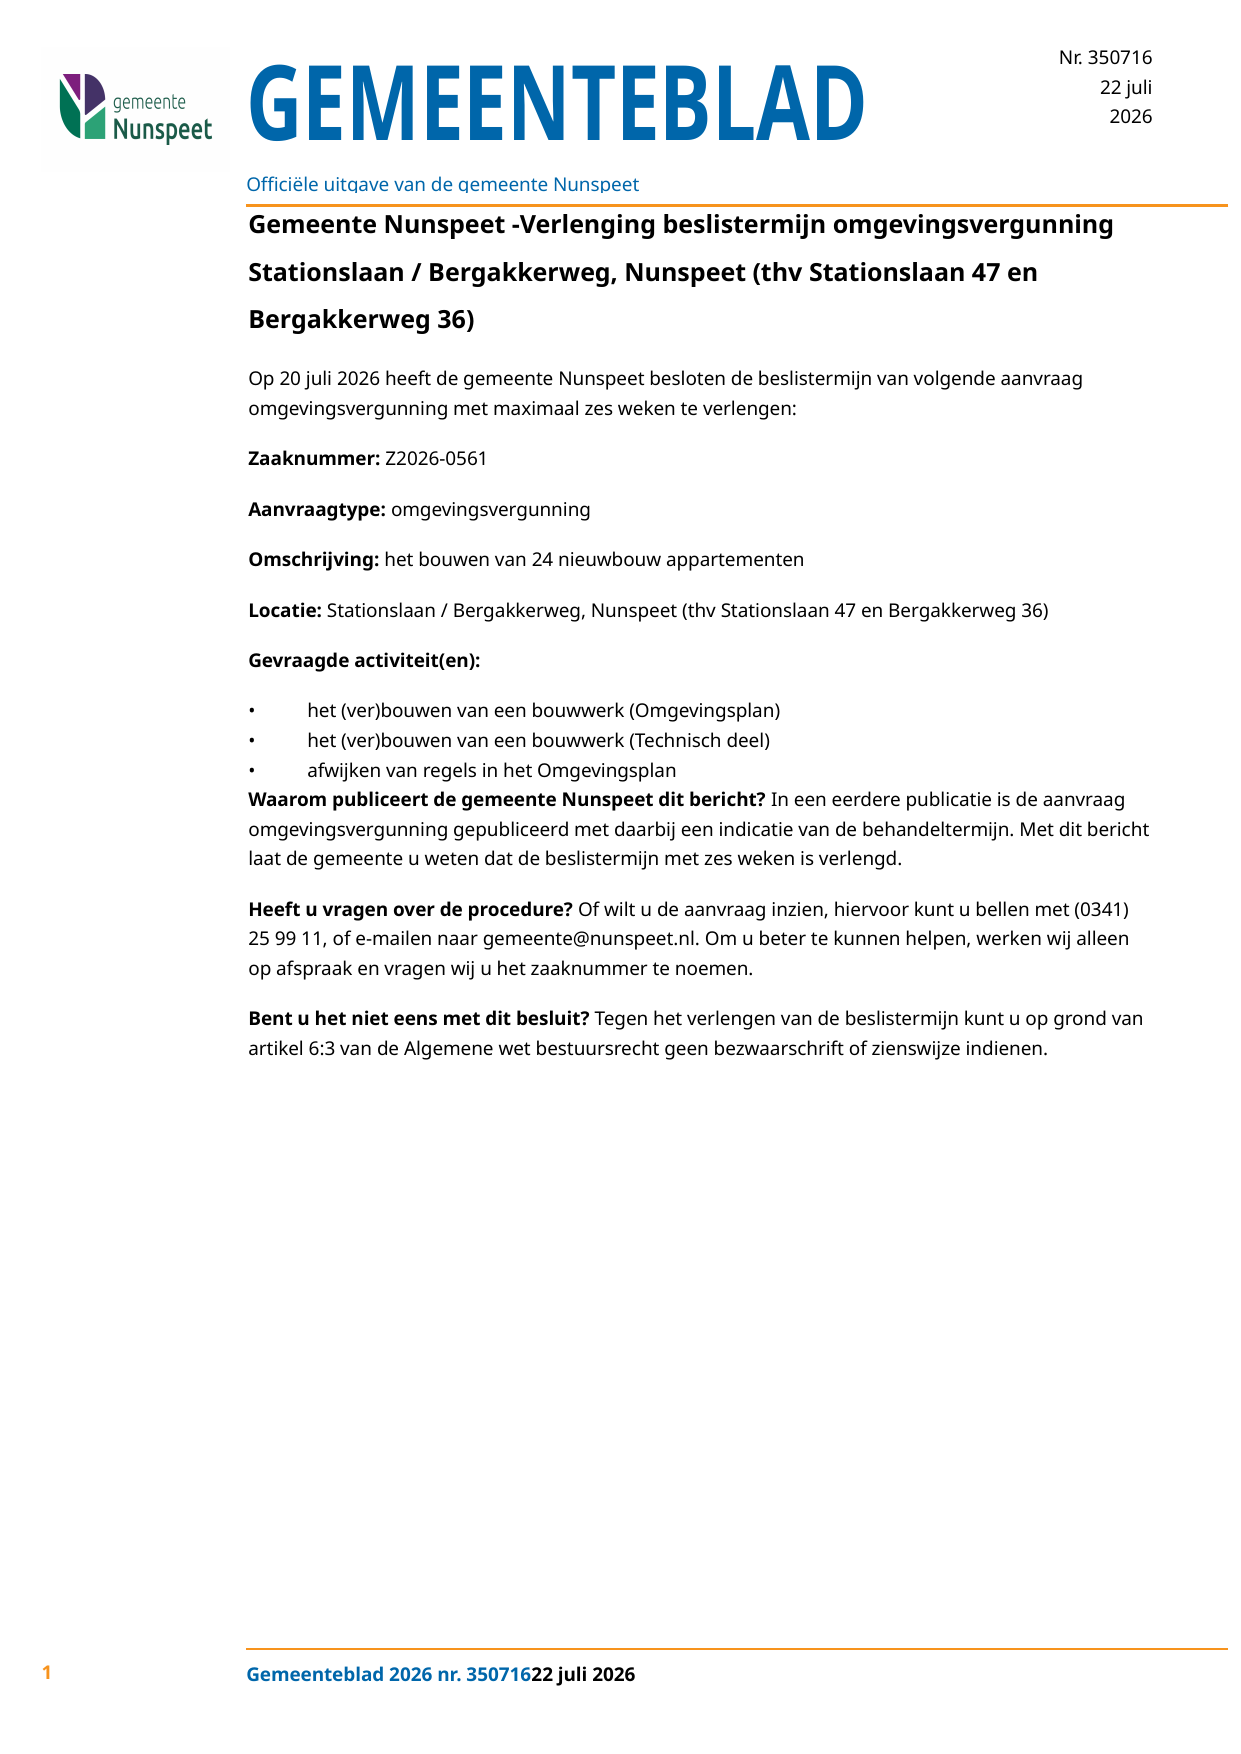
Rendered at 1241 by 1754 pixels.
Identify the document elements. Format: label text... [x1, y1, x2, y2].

text Locatie: Stationslaan / Bergakkerweg, Nunspeet (thv Stationslaan 47 en Bergakkerweg 36) [248, 597, 1152, 622]
text Gevraagde activiteit(en): [248, 647, 1152, 673]
text Zaaknummer: Z2026-0561 [248, 446, 1152, 471]
text Gemeente Nunspeet -Verlenging beslistermijn omgevingsvergunning Stationslaan / Bergakkerweg, Nunspeet (thv Stationslaan 47 en Bergakkerweg 36) [248, 207, 1152, 336]
text Omschrijving: het bouwen van 24 nieuwbouw appartementen [248, 546, 1152, 572]
text Op 20 juli 2026 heeft de gemeente Nunspeet besloten de beslistermijn van volgende aanvraag omgevingsvergunning met maximaal zes weken te verlengen: [248, 366, 1152, 421]
list het (ver)bouwen van een bouwwerk (Technisch deel) [248, 727, 1152, 753]
text Aanvraagtype: omgevingsvergunning [248, 496, 1152, 522]
text Heeft u vragen over de procedure? Of wilt u de aanvraag inzien, hiervoor kunt u bellen met (0341) 25 99 11, of e-mailen naar gemeente@nunspeet.nl. Om u beter te kunnen helpen, werken wij alleen op afspraak en vragen wij u het zaaknummer te noemen. [248, 896, 1152, 981]
text Waarom publiceert de gemeente Nunspeet dit bericht? In een eerdere publicatie is de aanvraag omgevingsvergunning gepubliceerd met daarbij een indicatie van de behandeltermijn. Met dit bericht laat de gemeente u weten dat de beslistermijn met zes weken is verlengd. [248, 786, 1152, 871]
text Bent u het niet eens met dit besluit? Tegen het verlengen van de beslistermijn kunt u op grond van artikel 6:3 van de Algemene wet bestuursrecht geen bezwaarschrift of zienswijze indienen. [248, 1006, 1152, 1061]
list afwijken van regels in het Omgevingsplan [248, 757, 1152, 782]
picture [41, 47, 231, 172]
list het (ver)bouwen van een bouwwerk (Omgevingsplan) [248, 698, 1152, 723]
